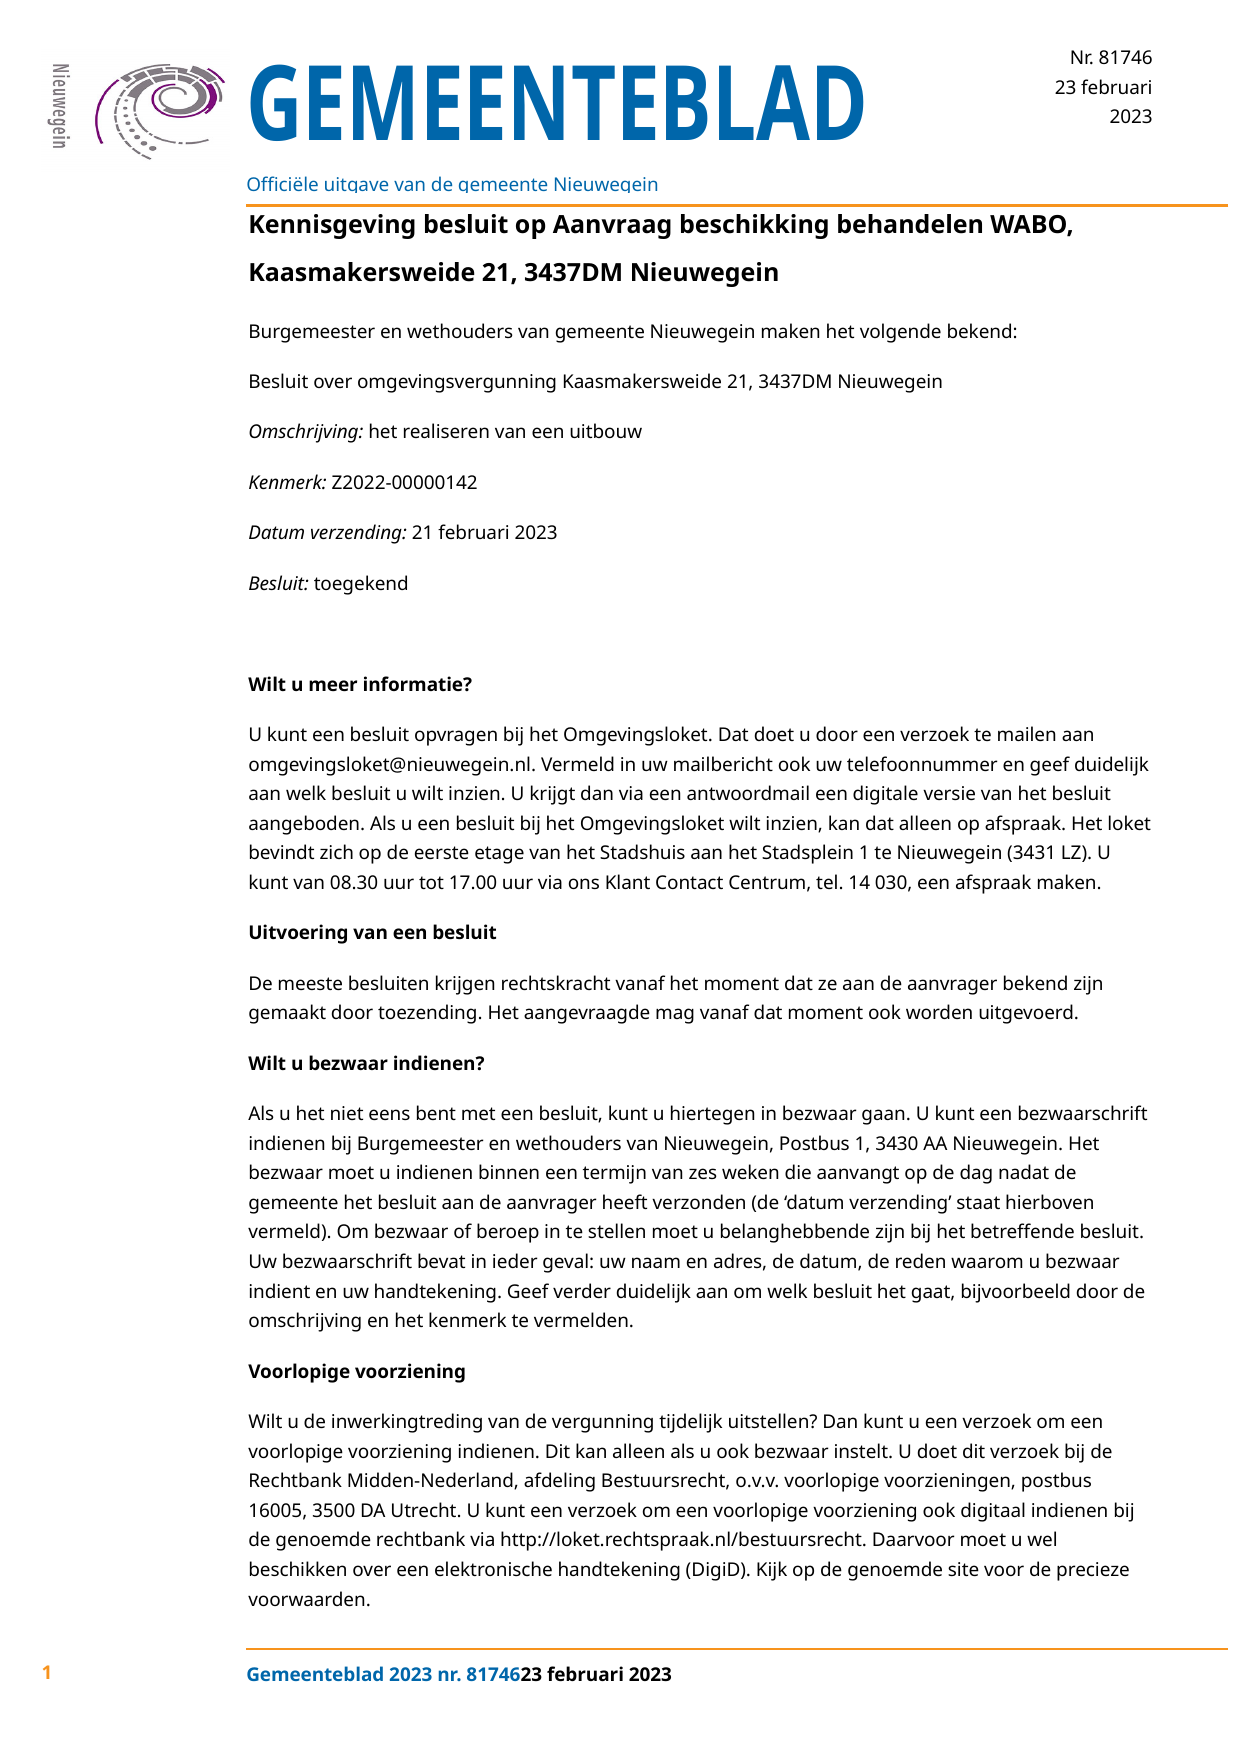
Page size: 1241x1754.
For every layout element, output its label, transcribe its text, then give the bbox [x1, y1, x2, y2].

text U kunt een besluit opvragen bij het Omgevingsloket. Dat doet u door een verzoek te mailen aan omgevingsloket@nieuwegein.nl. Vermeld in uw mailbericht ook uw telefoonnummer en geef duidelijk aan welk besluit u wilt inzien. U krijgt dan via een antwoordmail een digitale versie van het besluit aangeboden. Als u een besluit bij het Omgevingsloket wilt inzien, kan dat alleen op afspraak. Het loket bevindt zich op de eerste etage van het Stadshuis aan het Stadsplein 1 te Nieuwegein (3431 LZ). U kunt van 08.30 uur tot 17.00 uur via ons Klant Contact Centrum, tel. 14 030, een afspraak maken. [248, 721, 1152, 895]
text Wilt u de inwerkingtreding van de vergunning tijdelijk uitstellen? Dan kunt u een verzoek om een voorlopige voorziening indienen. Dit kan alleen als u ook bezwaar instelt. U doet dit verzoek bij de Rechtbank Midden-Nederland, afdeling Bestuursrecht, o.v.v. voorlopige voorzieningen, postbus 16005, 3500 DA Utrecht. U kunt een verzoek om een voorlopige voorziening ook digitaal indienen bij de genoemde rechtbank via http://loket.rechtspraak.nl/bestuursrecht. Daarvoor moet u wel beschikken over een elektronische handtekening (DigiD). Kijk op de genoemde site voor de precieze voorwaarden. [248, 1408, 1152, 1612]
text Wilt u bezwaar indienen? [248, 1050, 1152, 1076]
text Besluit over omgevingsvergunning Kaasmakersweide 21, 3437DM Nieuwegein [248, 368, 1152, 394]
picture [41, 47, 231, 172]
text Besluit: toegekend [248, 570, 1152, 596]
text Kenmerk: Z2022-00000142 [248, 469, 1152, 495]
text Uitvoering van een besluit [248, 919, 1152, 945]
text Kennisgeving besluit op Aanvraag beschikking behandelen WABO, Kaasmakersweide 21, 3437DM Nieuwegein [248, 207, 1152, 288]
text Wilt u meer informatie? [248, 671, 1152, 697]
text De meeste besluiten krijgen rechtskracht vanaf het moment dat ze aan de aanvrager bekend zijn gemaakt door toezending. Het aangevraagde mag vanaf dat moment ook worden uitgevoerd. [248, 970, 1152, 1025]
text Als u het niet eens bent met een besluit, kunt u hiertegen in bezwaar gaan. U kunt een bezwaarschrift indienen bij Burgemeester en wethouders van Nieuwegein, Postbus 1, 3430 AA Nieuwegein. Het bezwaar moet u indienen binnen een termijn van zes weken die aanvangt op de dag nadat de gemeente het besluit aan de aanvrager heeft verzonden (de ‘datum verzending’ staat hierboven vermeld). Om bezwaar of beroep in te stellen moet u belanghebbende zijn bij het betreffende besluit. Uw bezwaarschrift bevat in ieder geval: uw naam en adres, de datum, de reden waarom u bezwaar indient en uw handtekening. Geef verder duidelijk aan om welk besluit het gaat, bijvoorbeeld door de omschrijving en het kenmerk te vermelden. [248, 1100, 1152, 1333]
text Burgemeester en wethouders van gemeente Nieuwegein maken het volgende bekend: [248, 318, 1152, 344]
text Datum verzending: 21 februari 2023 [248, 519, 1152, 545]
text Voorlopige voorziening [248, 1358, 1152, 1384]
text Omschrijving: het realiseren van een uitbouw [248, 419, 1152, 444]
